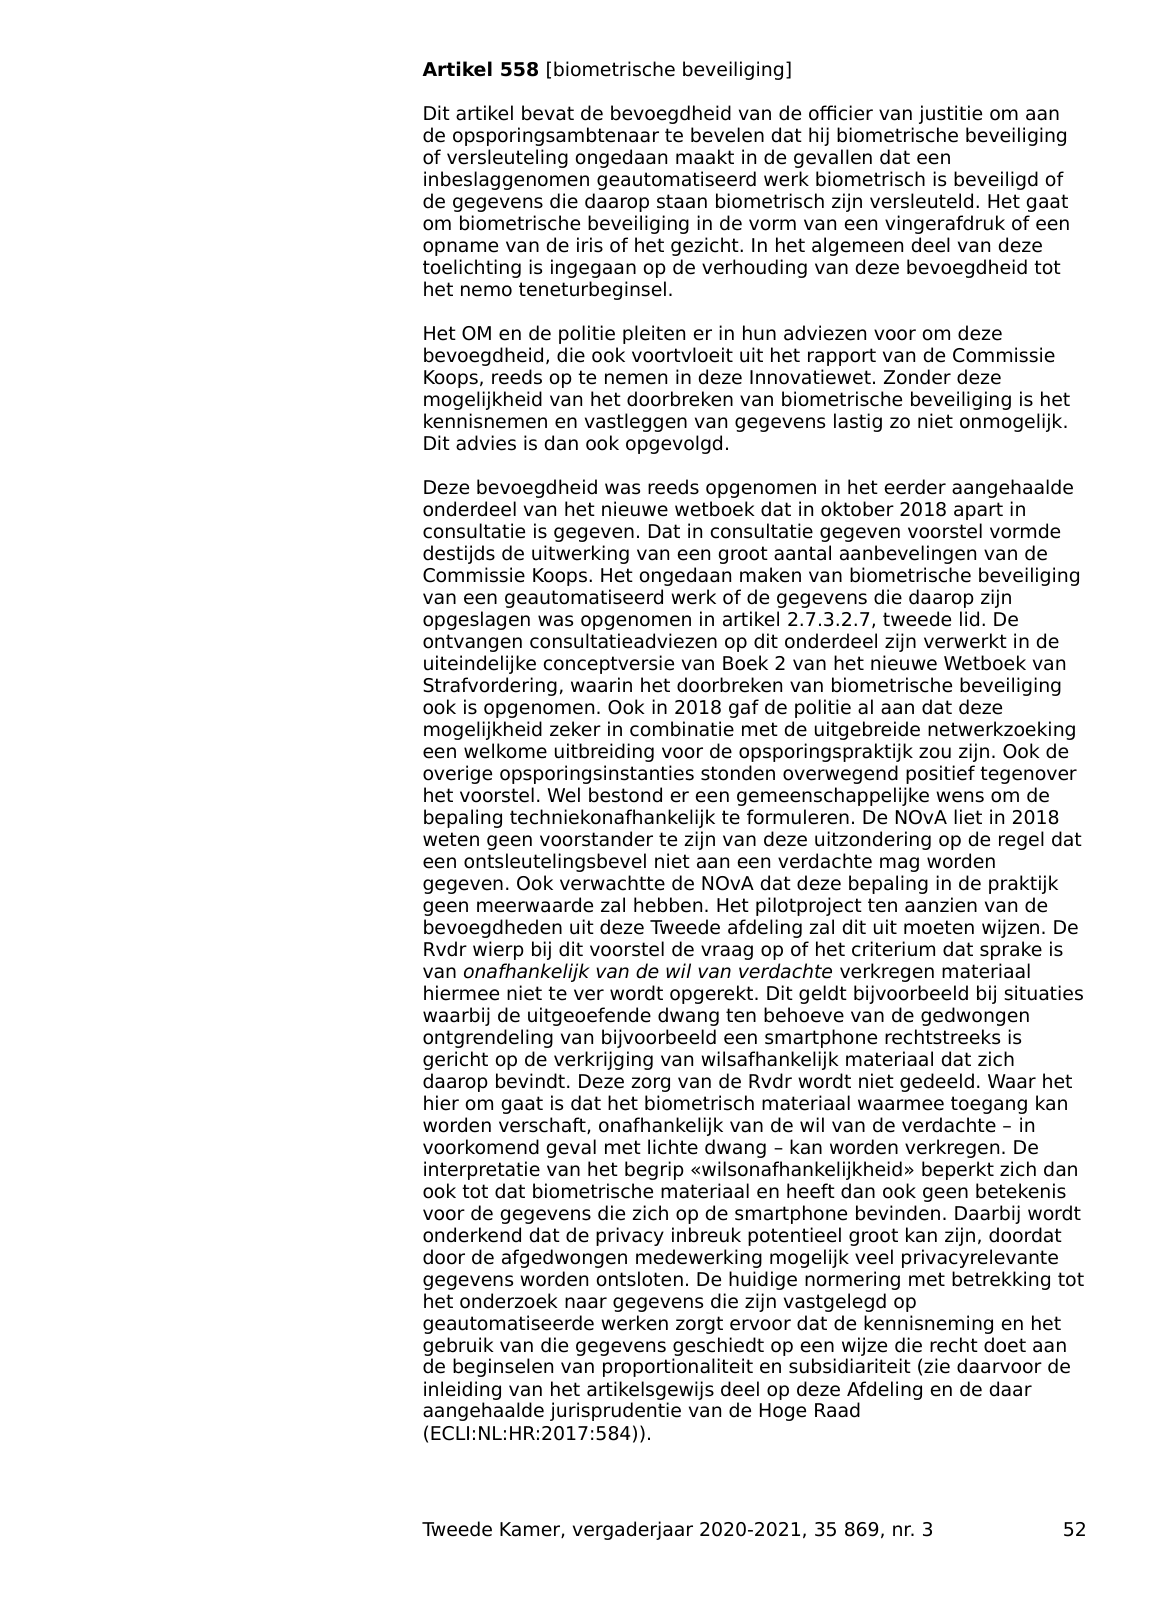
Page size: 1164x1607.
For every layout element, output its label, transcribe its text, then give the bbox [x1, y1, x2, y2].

text Het OM en de politie pleiten er in hun adviezen voor om deze bevoegdheid, die ook voortvloeit uit het rapport van de Commissie Koops, reeds op te nemen in deze Innovatiewet. Zonder deze mogelijkheid van het doorbreken van biometrische beveiliging is het kennisnemen en vastleggen van gegevens lastig zo niet onmogelijk. Dit advies is dan ook opgevolgd. [422, 323, 1087, 455]
text Deze bevoegdheid was reeds opgenomen in het eerder aangehaalde onderdeel van het nieuwe wetboek dat in oktober 2018 apart in consultatie is gegeven. Dat in consultatie gegeven voorstel vormde destijds de uitwerking van een groot aantal aanbevelingen van de Commissie Koops. Het ongedaan maken van biometrische beveiliging van een geautomatiseerd werk of de gegevens die daarop zijn opgeslagen was opgenomen in artikel 2.7.3.2.7, tweede lid. De ontvangen consultatieadviezen op dit onderdeel zijn verwerkt in de uiteindelijke conceptversie van Boek 2 van het nieuwe Wetboek van Strafvordering, waarin het doorbreken van biometrische beveiliging ook is opgenomen. Ook in 2018 gaf de politie al aan dat deze mogelijkheid zeker in combinatie met de uitgebreide netwerkzoeking een welkome uitbreiding voor de opsporingspraktijk zou zijn. Ook de overige opsporingsinstanties stonden overwegend positief tegenover het voorstel. Wel bestond er een gemeenschappelijke wens om de bepaling techniekonafhankelijk te formuleren. De NOvA liet in 2018 weten geen voorstander te zijn van deze uitzondering op de regel dat een ontsleutelingsbevel niet aan een verdachte mag worden gegeven. Ook verwachtte de NOvA dat deze bepaling in de praktijk geen meerwaarde zal hebben. Het pilotproject ten aanzien van de bevoegdheden uit deze Tweede afdeling zal dit uit moeten wijzen. De Rvdr wierp bij dit voorstel de vraag op of het criterium dat sprake is van onafhankelijk van de wil van verdachte verkregen materiaal hiermee niet te ver wordt opgerekt. Dit geldt bijvoorbeeld bij situaties waarbij de uitgeoefende dwang ten behoeve van de gedwongen ontgrendeling van bijvoorbeeld een smartphone rechtstreeks is gericht op de verkrijging van wilsafhankelijk materiaal dat zich daarop bevindt. Deze zorg van de Rvdr wordt niet gedeeld. Waar het hier om gaat is dat het biometrisch materiaal waarmee toegang kan worden verschaft, onafhankelijk van de wil van de verdachte – in voorkomend geval met lichte dwang – kan worden verkregen. De interpretatie van het begrip «wilsonafhankelijkheid» beperkt zich dan ook tot dat biometrische materiaal en heeft dan ook geen betekenis voor de gegevens die zich op de smartphone bevinden. Daarbij wordt onderkend dat de privacy inbreuk potentieel groot kan zijn, doordat door de afgedwongen medewerking mogelijk veel privacyrelevante gegevens worden ontsloten. De huidige normering met betrekking tot het onderzoek naar gegevens die zijn vastgelegd op geautomatiseerde werken zorgt ervoor dat de kennisneming en het gebruik van die gegevens geschiedt op een wijze die recht doet aan de beginselen van proportionaliteit en subsidiariteit (zie daarvoor de inleiding van het artikelsgewijs deel op deze Afdeling en de daar aangehaalde jurisprudentie van de Hoge Raad (ECLI:NL:HR:2017:584)). [422, 477, 1087, 1444]
subtitle Artikel 558 [biometrische beveiliging] [422, 59, 1087, 81]
text Dit artikel bevat de bevoegdheid van de officier van justitie om aan de opsporingsambtenaar te bevelen dat hij biometrische beveiliging of versleuteling ongedaan maakt in de gevallen dat een inbeslaggenomen geautomatiseerd werk biometrisch is beveiligd of de gegevens die daarop staan biometrisch zijn versleuteld. Het gaat om biometrische beveiliging in de vorm van een vingerafdruk of een opname van de iris of het gezicht. In het algemeen deel van deze toelichting is ingegaan op de verhouding van deze bevoegdheid tot het nemo teneturbeginsel. [422, 103, 1087, 301]
